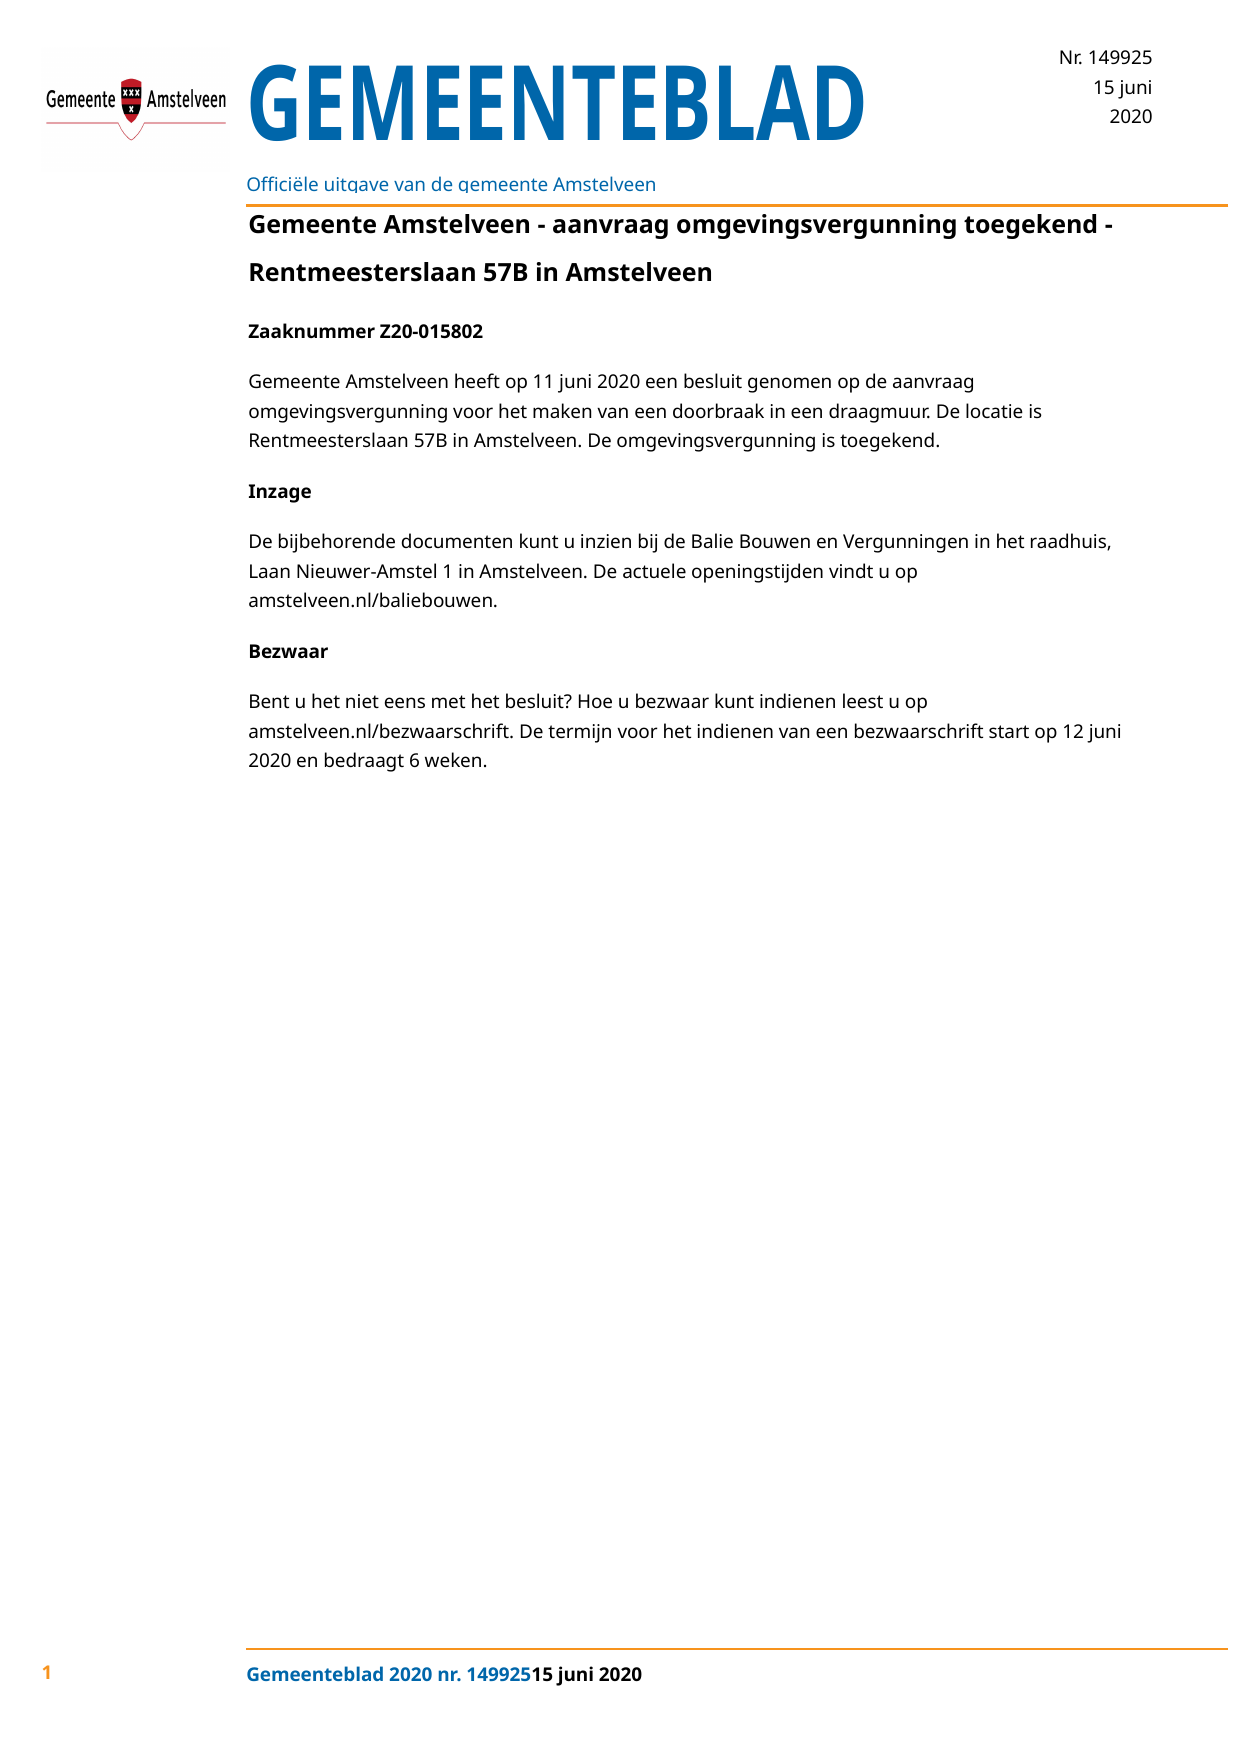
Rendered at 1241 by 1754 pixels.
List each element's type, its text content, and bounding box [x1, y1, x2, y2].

text Bent u het niet eens met het besluit? Hoe u bezwaar kunt indienen leest u op amstelveen.nl/bezwaarschrift. De termijn voor het indienen van een bezwaarschrift start op 12 juni 2020 en bedraagt 6 weken. [248, 688, 1152, 773]
text Zaaknummer Z20-015802 [248, 318, 1152, 344]
text De bijbehorende documenten kunt u inzien bij de Balie Bouwen en Vergunningen in het raadhuis, Laan Nieuwer-Amstel 1 in Amstelveen. De actuele openingstijden vindt u op amstelveen.nl/baliebouwen. [248, 528, 1152, 613]
text Gemeente Amstelveen - aanvraag omgevingsvergunning toegekend - Rentmeesterslaan 57B in Amstelveen [248, 207, 1152, 288]
picture [41, 47, 231, 172]
text Inzage [248, 478, 1152, 504]
text Bezwaar [248, 638, 1152, 664]
text Gemeente Amstelveen heeft op 11 juni 2020 een besluit genomen op de aanvraag omgevingsvergunning voor het maken van een doorbraak in een draagmuur. De locatie is Rentmeesterslaan 57B in Amstelveen. De omgevingsvergunning is toegekend. [248, 368, 1152, 453]
